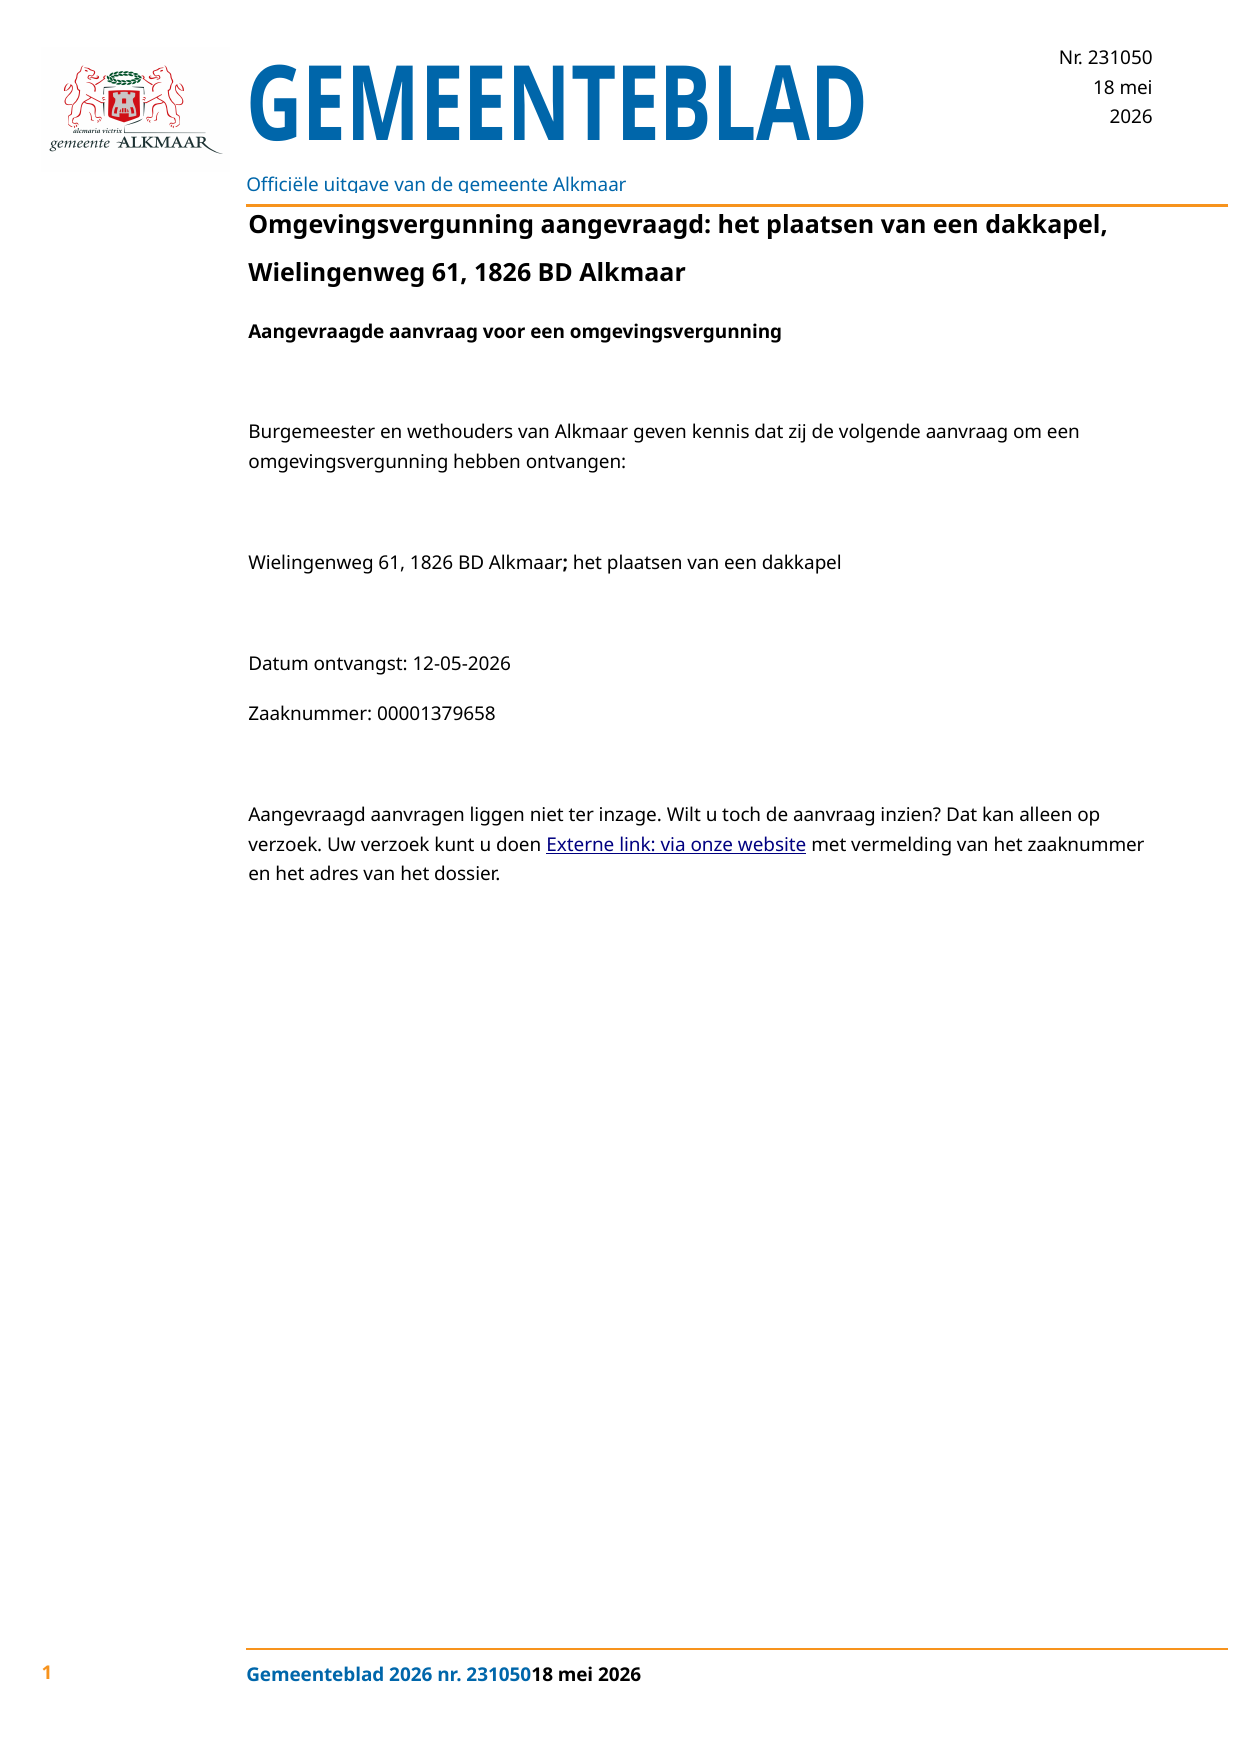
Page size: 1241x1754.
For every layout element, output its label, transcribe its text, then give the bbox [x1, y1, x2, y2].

text Omgevingsvergunning aangevraagd: het plaatsen van een dakkapel, Wielingenweg 61, 1826 BD Alkmaar [248, 207, 1152, 288]
text Wielingenweg 61, 1826 BD Alkmaar; het plaatsen van een dakkapel [248, 549, 1152, 575]
text Aangevraagd aanvragen liggen niet ter inzage. Wilt u toch de aanvraag inzien? Dat kan alleen op verzoek. Uw verzoek kunt u doen Externe link: via onze website met vermelding van het zaaknummer en het adres van het dossier. [248, 801, 1152, 886]
text Aangevraagde aanvraag voor een omgevingsvergunning [248, 318, 1152, 344]
text Datum ontvangst: 12-05-2026 [248, 650, 1152, 676]
text Zaaknummer: 00001379658 [248, 700, 1152, 726]
text Burgemeester en wethouders van Alkmaar geven kennis dat zij de volgende aanvraag om een omgevingsvergunning hebben ontvangen: [248, 419, 1152, 474]
picture [41, 47, 231, 172]
